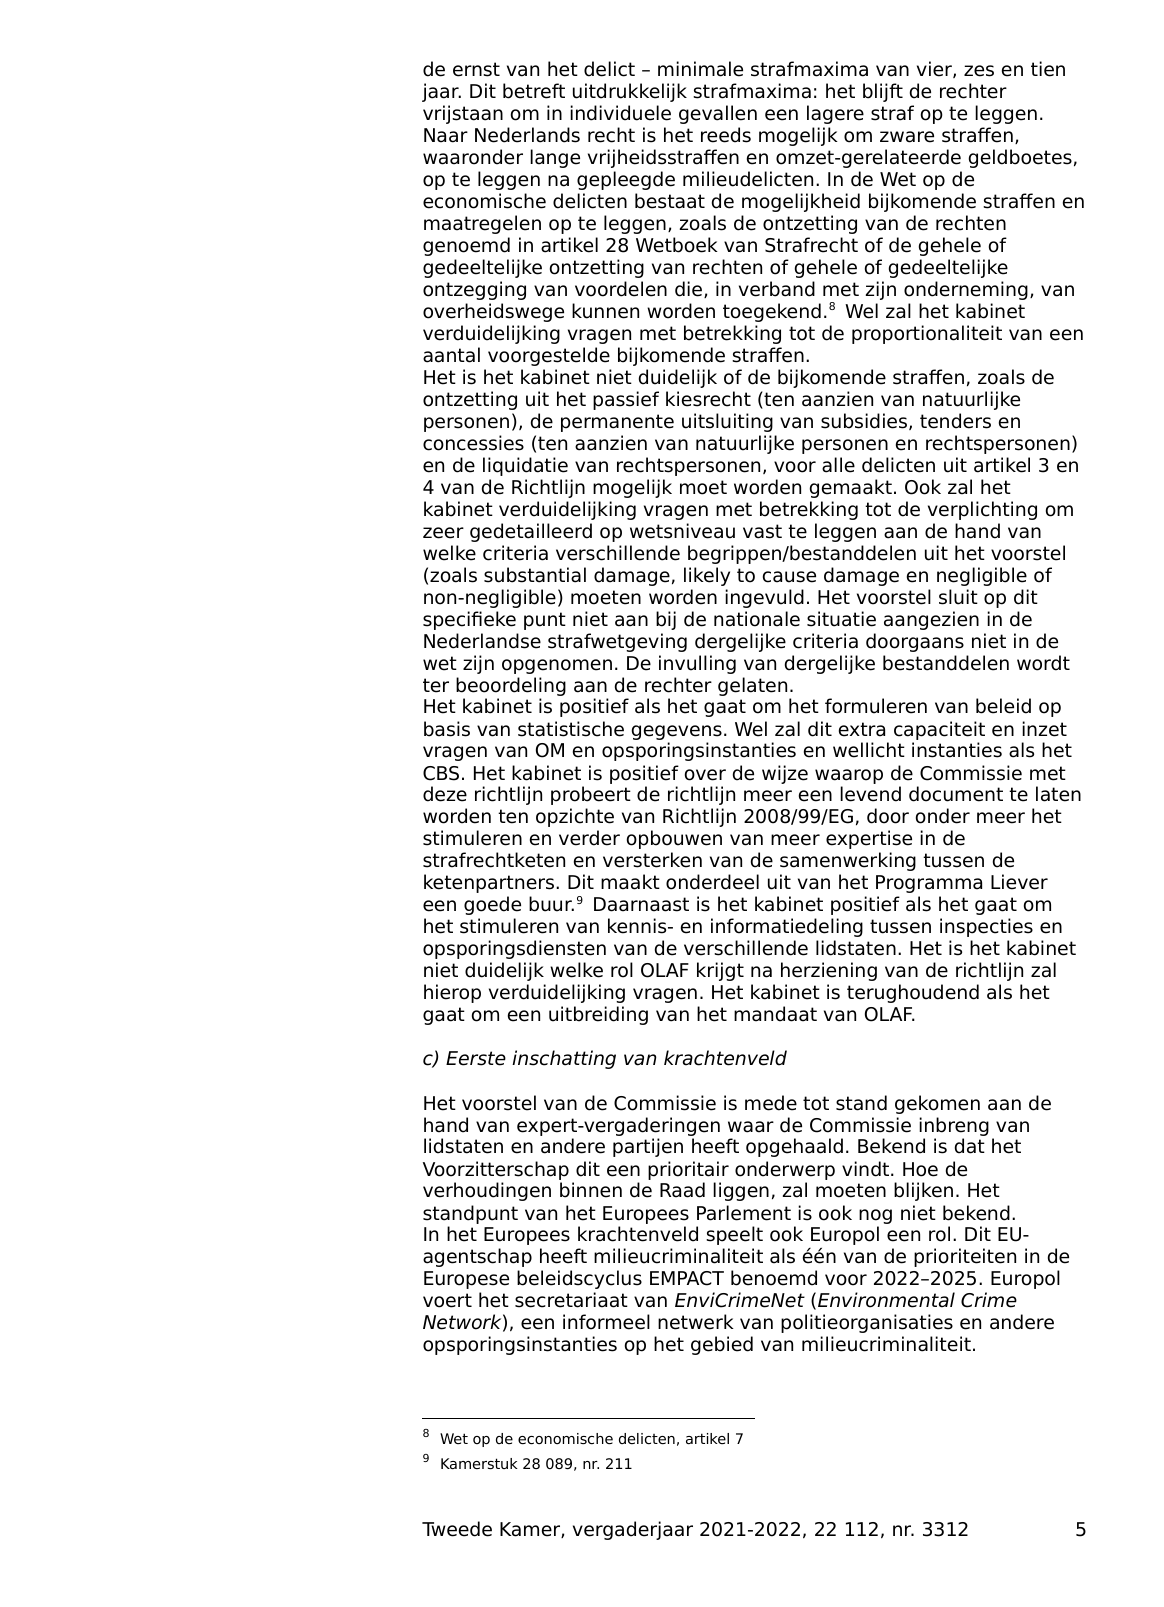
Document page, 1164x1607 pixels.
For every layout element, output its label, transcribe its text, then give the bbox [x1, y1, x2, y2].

text Het voorstel van de Commissie is mede tot stand gekomen aan de hand van expert-vergaderingen waar de Commissie inbreng van lidstaten en andere partijen heeft opgehaald. Bekend is dat het Voorzitterschap dit een prioritair onderwerp vindt. Hoe de verhoudingen binnen de Raad liggen, zal moeten blijken. Het standpunt van het Europees Parlement is ook nog niet bekend. [422, 1092, 1087, 1224]
text Het is het kabinet niet duidelijk of de bijkomende straffen, zoals de ontzetting uit het passief kiesrecht (ten aanzien van natuurlijke personen), de permanente uitsluiting van subsidies, tenders en concessies (ten aanzien van natuurlijke personen en rechtspersonen) en de liquidatie van rechtspersonen, voor alle delicten uit artikel 3 en 4 van de Richtlijn mogelijk moet worden gemaakt. Ook zal het kabinet verduidelijking vragen met betrekking tot de verplichting om zeer gedetailleerd op wetsniveau vast te leggen aan de hand van welke criteria verschillende begrippen/bestanddelen uit het voorstel (zoals substantial damage, likely to cause damage en negligible of non-negligible) moeten worden ingevuld. Het voorstel sluit op dit specifieke punt niet aan bij de nationale situatie aangezien in de Nederlandse strafwetgeving dergelijke criteria doorgaans niet in de wet zijn opgenomen. De invulling van dergelijke bestanddelen wordt ter beoordeling aan de rechter gelaten. [422, 367, 1087, 696]
text Wet op de economische delicten, artikel 7 [422, 1427, 1087, 1449]
text Kamerstuk 28 089, nr. 211 [422, 1452, 1087, 1474]
text de ernst van het delict – minimale strafmaxima van vier, zes en tien jaar. Dit betreft uitdrukkelijk strafmaxima: het blijft de rechter vrijstaan om in individuele gevallen een lagere straf op te leggen. Naar Nederlands recht is het reeds mogelijk om zware straffen, waaronder lange vrijheidsstraffen en omzet-gerelateerde geldboetes, op te leggen na gepleegde milieudelicten. In de Wet op de economische delicten bestaat de mogelijkheid bijkomende straffen en maatregelen op te leggen, zoals de ontzetting van de rechten genoemd in artikel 28 Wetboek van Strafrecht of de gehele of gedeeltelijke ontzetting van rechten of gehele of gedeeltelijke ontzegging van voordelen die, in verband met zijn onderneming, van overheidswege kunnen worden toegekend. Wel zal het kabinet verduidelijking vragen met betrekking tot de proportionaliteit van een aantal voorgestelde bijkomende straffen. [422, 59, 1087, 367]
subtitle c) Eerste inschatting van krachtenveld [422, 1048, 1087, 1070]
text Het kabinet is positief als het gaat om het formuleren van beleid op basis van statistische gegevens. Wel zal dit extra capaciteit en inzet vragen van OM en opsporingsinstanties en wellicht instanties als het CBS. Het kabinet is positief over de wijze waarop de Commissie met deze richtlijn probeert de richtlijn meer een levend document te laten worden ten opzichte van Richtlijn 2008/99/EG, door onder meer het stimuleren en verder opbouwen van meer expertise in de strafrechtketen en versterken van de samenwerking tussen de ketenpartners. Dit maakt onderdeel uit van het Programma Liever een goede buur. Daarnaast is het kabinet positief als het gaat om het stimuleren van kennis- en informatiedeling tussen inspecties en opsporingsdiensten van de verschillende lidstaten. Het is het kabinet niet duidelijk welke rol OLAF krijgt na herziening van de richtlijn zal hierop verduidelijking vragen. Het kabinet is terughoudend als het gaat om een uitbreiding van het mandaat van OLAF. [422, 696, 1087, 1026]
text In het Europees krachtenveld speelt ook Europol een rol. Dit EU-agentschap heeft milieucriminaliteit als één van de prioriteiten in de Europese beleidscyclus EMPACT benoemd voor 2022–2025. Europol voert het secretariaat van EnviCrimeNet (Environmental Crime Network), een informeel netwerk van politieorganisaties en andere opsporingsinstanties op het gebied van milieucriminaliteit. [422, 1224, 1087, 1356]
